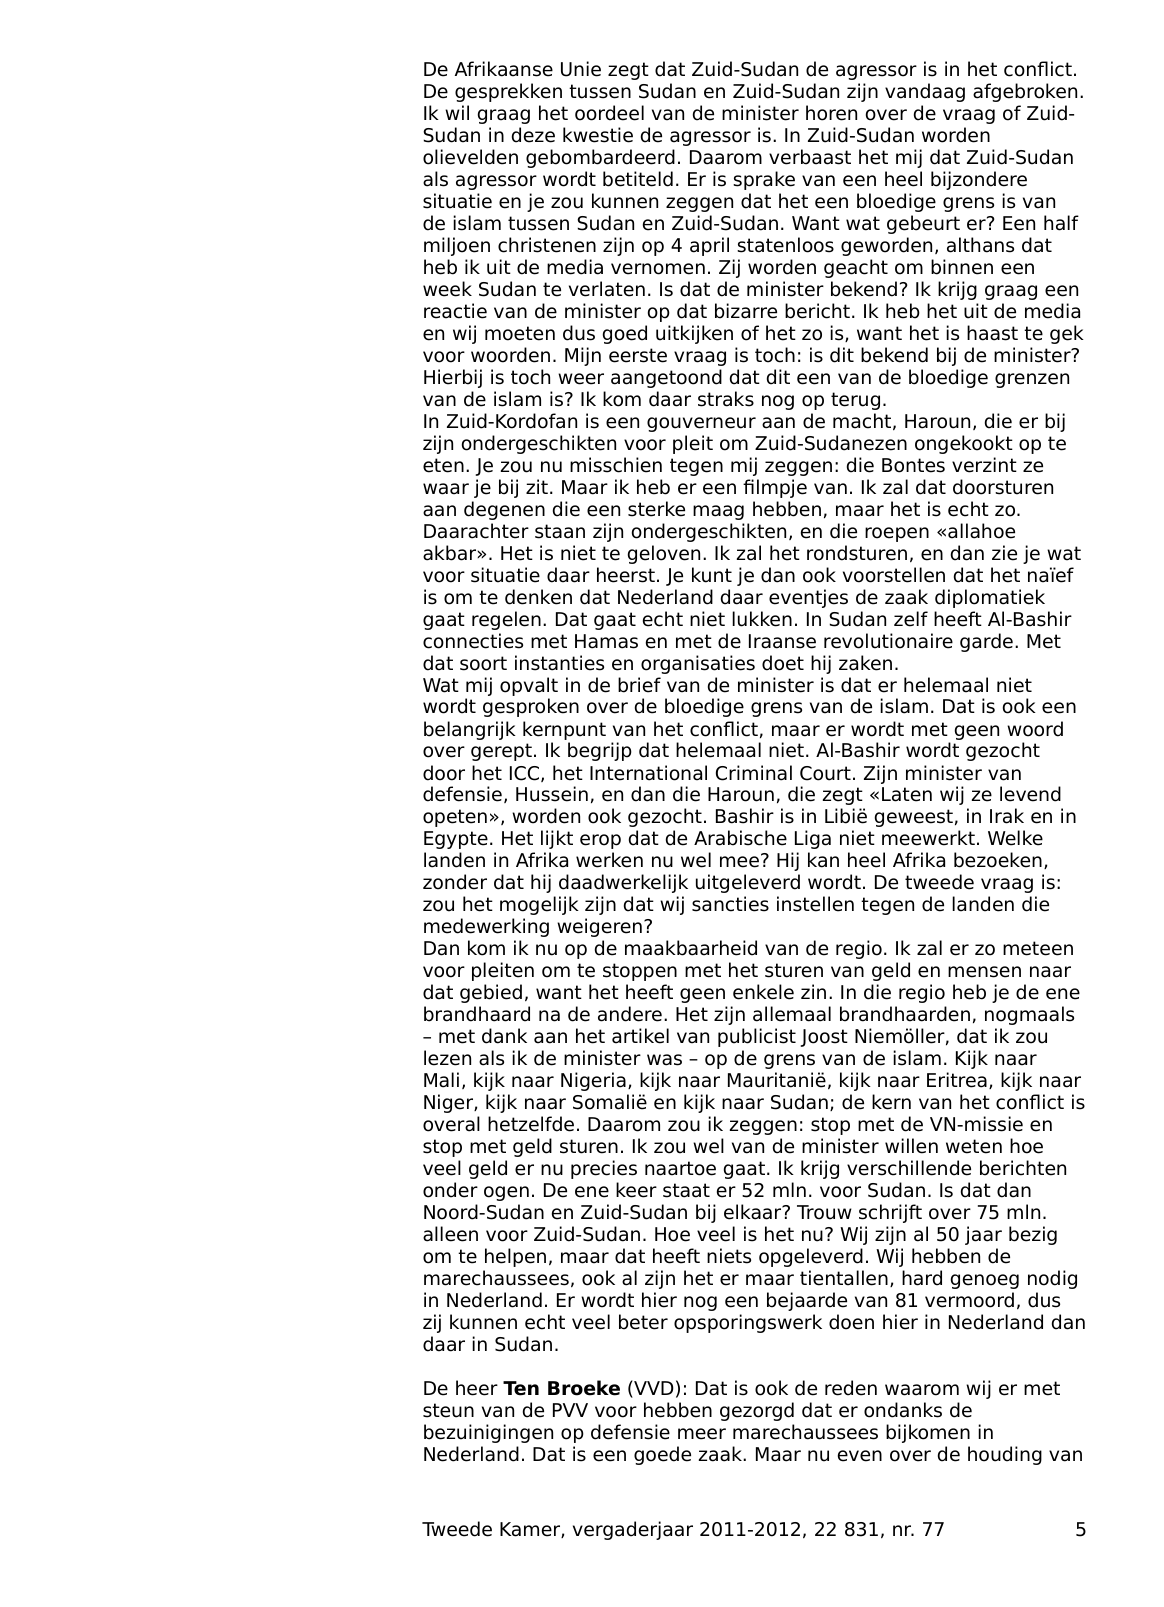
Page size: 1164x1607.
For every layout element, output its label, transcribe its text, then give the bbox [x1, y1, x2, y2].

text De heer Ten Broeke (VVD): Dat is ook de reden waarom wij er met steun van de PVV voor hebben gezorgd dat er ondanks de bezuinigingen op defensie meer marechaussees bijkomen in Nederland. Dat is een goede zaak. Maar nu even over de houding van [422, 1378, 1087, 1466]
text Dan kom ik nu op de maakbaarheid van de regio. Ik zal er zo meteen voor pleiten om te stoppen met het sturen van geld en mensen naar dat gebied, want het heeft geen enkele zin. In die regio heb je de ene brandhaard na de andere. Het zijn allemaal brandhaarden, nogmaals – met dank aan het artikel van publicist Joost Niemöller, dat ik zou lezen als ik de minister was – op de grens van de islam. Kijk naar Mali, kijk naar Nigeria, kijk naar Mauritanië, kijk naar Eritrea, kijk naar Niger, kijk naar Somalië en kijk naar Sudan; de kern van het conflict is overal hetzelfde. Daarom zou ik zeggen: stop met de VN-missie en stop met geld sturen. Ik zou wel van de minister willen weten hoe veel geld er nu precies naartoe gaat. Ik krijg verschillende berichten onder ogen. De ene keer staat er 52 mln. voor Sudan. Is dat dan Noord-Sudan en Zuid-Sudan bij elkaar? Trouw schrijft over 75 mln. alleen voor Zuid-Sudan. Hoe veel is het nu? Wij zijn al 50 jaar bezig om te helpen, maar dat heeft niets opgeleverd. Wij hebben de marechaussees, ook al zijn het er maar tientallen, hard genoeg nodig in Nederland. Er wordt hier nog een bejaarde van 81 vermoord, dus zij kunnen echt veel beter opsporingswerk doen hier in Nederland dan daar in Sudan. [422, 938, 1087, 1356]
text In Zuid-Kordofan is een gouverneur aan de macht, Haroun, die er bij zijn ondergeschikten voor pleit om Zuid-Sudanezen ongekookt op te eten. Je zou nu misschien tegen mij zeggen: die Bontes verzint ze waar je bij zit. Maar ik heb er een filmpje van. Ik zal dat doorsturen aan degenen die een sterke maag hebben, maar het is echt zo. Daarachter staan zijn ondergeschikten, en die roepen «allahoe akbar». Het is niet te geloven. Ik zal het rondsturen, en dan zie je wat voor situatie daar heerst. Je kunt je dan ook voorstellen dat het naïef is om te denken dat Nederland daar eventjes de zaak diplomatiek gaat regelen. Dat gaat echt niet lukken. In Sudan zelf heeft Al-Bashir connecties met Hamas en met de Iraanse revolutionaire garde. Met dat soort instanties en organisaties doet hij zaken. [422, 411, 1087, 674]
text Wat mij opvalt in de brief van de minister is dat er helemaal niet wordt gesproken over de bloedige grens van de islam. Dat is ook een belangrijk kernpunt van het conflict, maar er wordt met geen woord over gerept. Ik begrijp dat helemaal niet. Al-Bashir wordt gezocht door het ICC, het International Criminal Court. Zijn minister van defensie, Hussein, en dan die Haroun, die zegt «Laten wij ze levend opeten», worden ook gezocht. Bashir is in Libië geweest, in Irak en in Egypte. Het lijkt erop dat de Arabische Liga niet meewerkt. Welke landen in Afrika werken nu wel mee? Hij kan heel Afrika bezoeken, zonder dat hij daadwerkelijk uitgeleverd wordt. De tweede vraag is: zou het mogelijk zijn dat wij sancties instellen tegen de landen die medewerking weigeren? [422, 674, 1087, 938]
text De Afrikaanse Unie zegt dat Zuid-Sudan de agressor is in het conflict. De gesprekken tussen Sudan en Zuid-Sudan zijn vandaag afgebroken. Ik wil graag het oordeel van de minister horen over de vraag of Zuid-Sudan in deze kwestie de agressor is. In Zuid-Sudan worden olievelden gebombardeerd. Daarom verbaast het mij dat Zuid-Sudan als agressor wordt betiteld. Er is sprake van een heel bijzondere situatie en je zou kunnen zeggen dat het een bloedige grens is van de islam tussen Sudan en Zuid-Sudan. Want wat gebeurt er? Een half miljoen christenen zijn op 4 april statenloos geworden, althans dat heb ik uit de media vernomen. Zij worden geacht om binnen een week Sudan te verlaten. Is dat de minister bekend? Ik krijg graag een reactie van de minister op dat bizarre bericht. Ik heb het uit de media en wij moeten dus goed uitkijken of het zo is, want het is haast te gek voor woorden. Mijn eerste vraag is toch: is dit bekend bij de minister? Hierbij is toch weer aangetoond dat dit een van de bloedige grenzen van de islam is? Ik kom daar straks nog op terug. [422, 59, 1087, 411]
